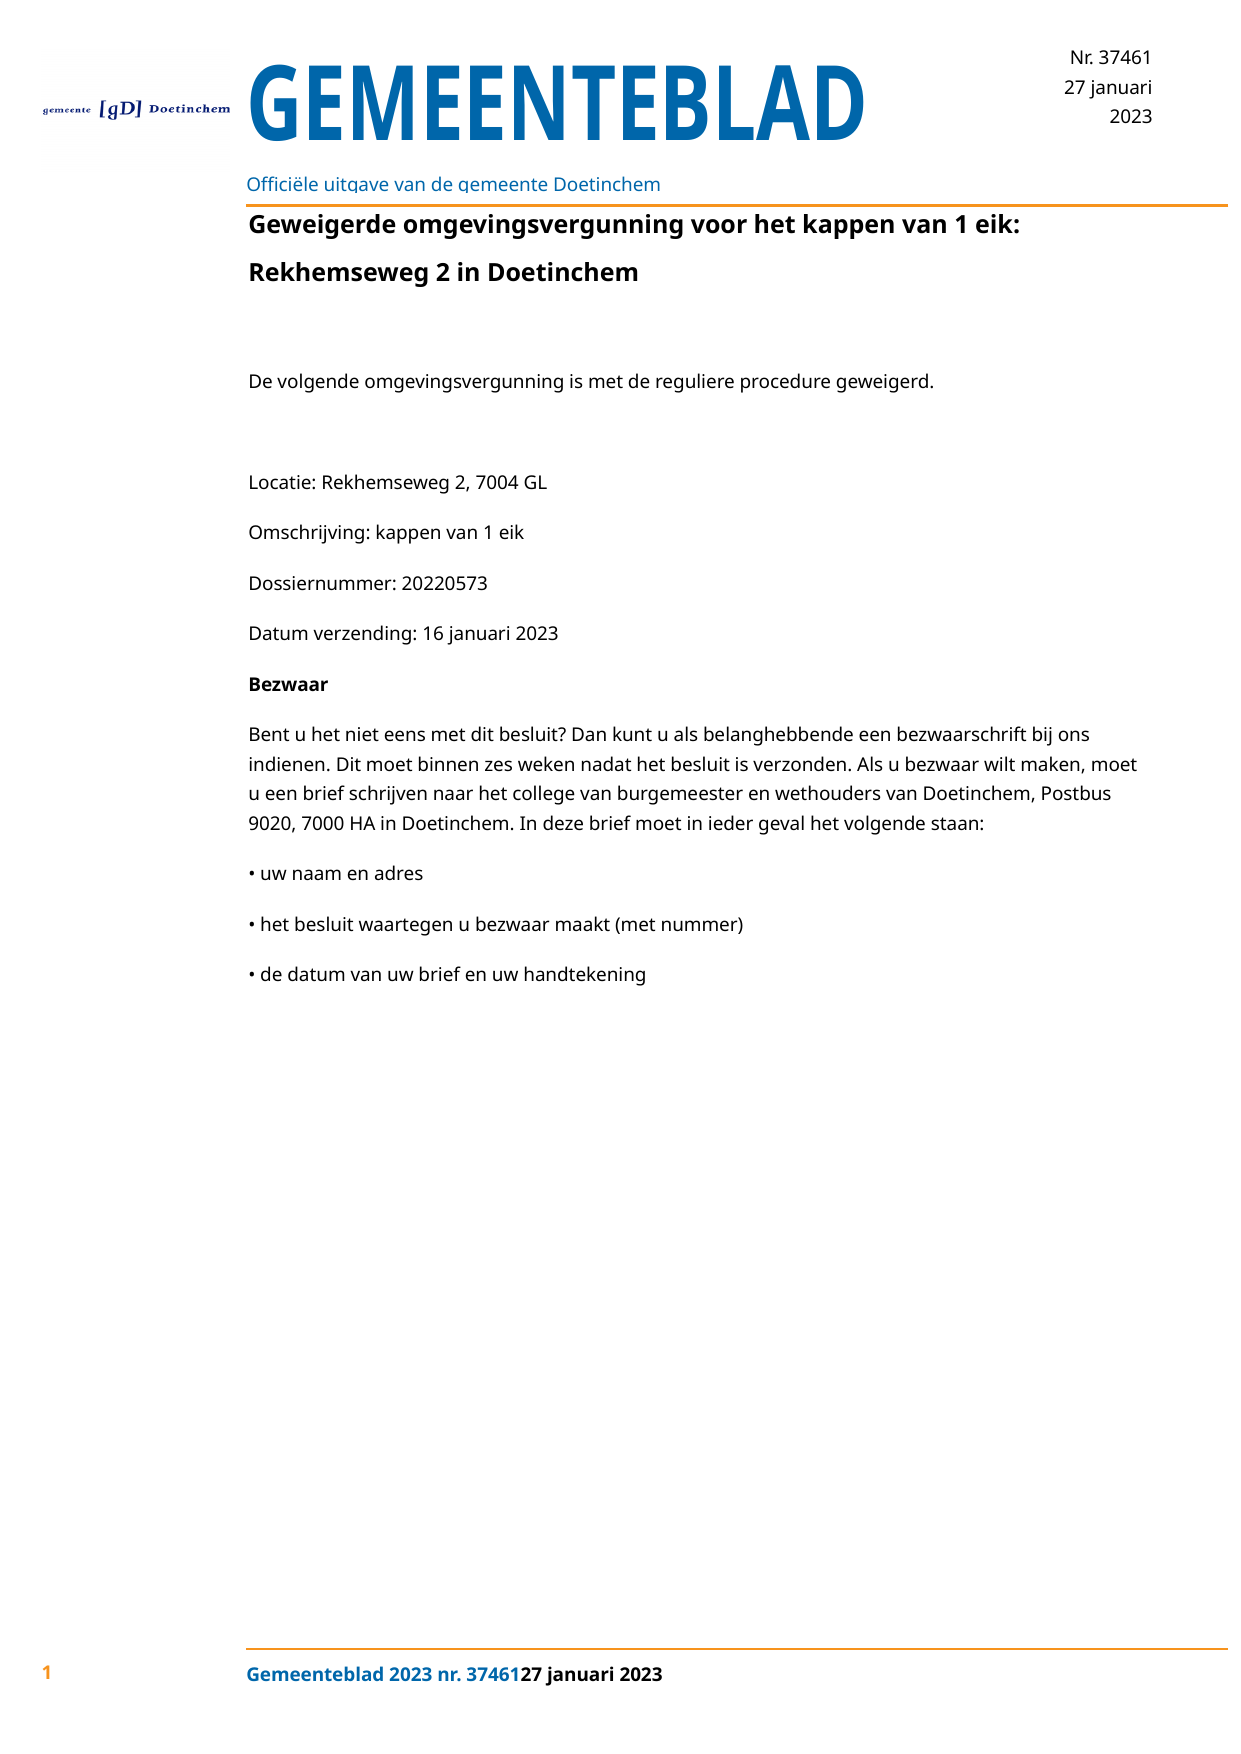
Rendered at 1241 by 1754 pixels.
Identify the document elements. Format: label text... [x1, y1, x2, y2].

text Geweigerde omgevingsvergunning voor het kappen van 1 eik: Rekhemseweg 2 in Doetinchem [248, 207, 1152, 288]
text • de datum van uw brief en uw handtekening [248, 961, 1152, 987]
text Bezwaar [248, 671, 1152, 697]
text Bent u het niet eens met dit besluit? Dan kunt u als belanghebbende een bezwaarschrift bij ons indienen. Dit moet binnen zes weken nadat het besluit is verzonden. Als u bezwaar wilt maken, moet u een brief schrijven naar het college van burgemeester en wethouders van Doetinchem, Postbus 9020, 7000 HA in Doetinchem. In deze brief moet in ieder geval het volgende staan: [248, 721, 1152, 836]
text Datum verzending: 16 januari 2023 [248, 620, 1152, 646]
text • uw naam en adres [248, 860, 1152, 886]
text Locatie: Rekhemseweg 2, 7004 GL [248, 469, 1152, 495]
picture [41, 47, 231, 172]
text Dossiernummer: 20220573 [248, 570, 1152, 596]
text Omschrijving: kappen van 1 eik [248, 519, 1152, 545]
text • het besluit waartegen u bezwaar maakt (met nummer) [248, 911, 1152, 937]
text De volgende omgevingsvergunning is met de reguliere procedure geweigerd. [248, 368, 1152, 394]
